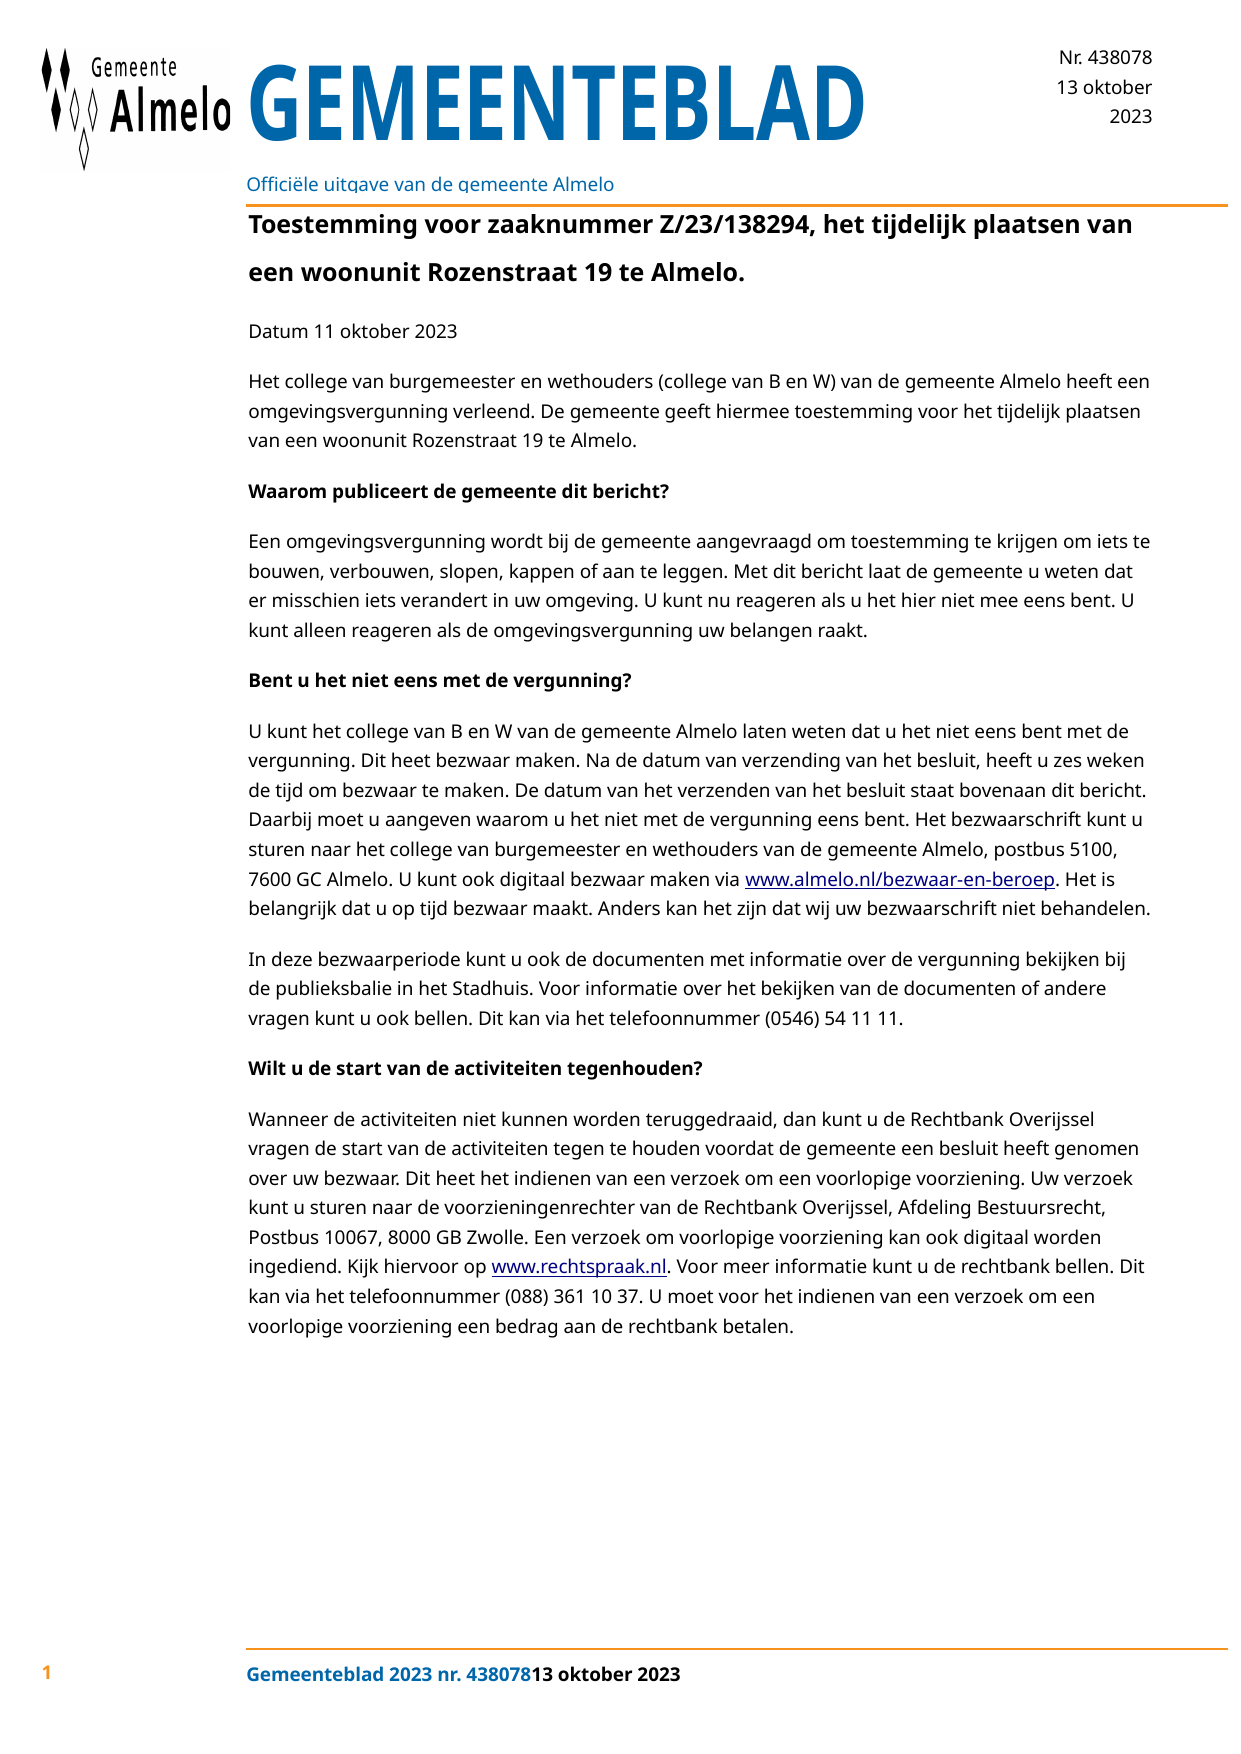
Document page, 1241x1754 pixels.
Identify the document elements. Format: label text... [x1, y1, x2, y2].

text Een omgevingsvergunning wordt bij de gemeente aangevraagd om toestemming te krijgen om iets te bouwen, verbouwen, slopen, kappen of aan te leggen. Met dit bericht laat de gemeente u weten dat er misschien iets verandert in uw omgeving. U kunt nu reageren als u het hier niet mee eens bent. U kunt alleen reageren als de omgevingsvergunning uw belangen raakt. [248, 528, 1152, 643]
text Wilt u de start van de activiteiten tegenhouden? [248, 1055, 1152, 1081]
text Datum 11 oktober 2023 [248, 318, 1152, 344]
text In deze bezwaarperiode kunt u ook de documenten met informatie over de vergunning bekijken bij de publieksbalie in het Stadhuis. Voor informatie over het bekijken van de documenten of andere vragen kunt u ook bellen. Dit kan via het telefoonnummer (0546) 54 11 11. [248, 946, 1152, 1031]
text Toestemming voor zaaknummer Z/23/138294, het tijdelijk plaatsen van een woonunit Rozenstraat 19 te Almelo. [248, 207, 1152, 288]
text Bent u het niet eens met de vergunning? [248, 667, 1152, 693]
text Wanneer de activiteiten niet kunnen worden teruggedraaid, dan kunt u de Rechtbank Overijssel vragen de start van de activiteiten tegen te houden voordat de gemeente een besluit heeft genomen over uw bezwaar. Dit heet het indienen van een verzoek om een voorlopige voorziening. Uw verzoek kunt u sturen naar de voorzieningenrechter van de Rechtbank Overijssel, Afdeling Bestuursrecht, Postbus 10067, 8000 GB Zwolle. Een verzoek om voorlopige voorziening kan ook digitaal worden ingediend. Kijk hiervoor op www.rechtspraak.nl. Voor meer informatie kunt u de rechtbank bellen. Dit kan via het telefoonnummer (088) 361 10 37. U moet voor het indienen van een verzoek om een voorlopige voorziening een bedrag aan de rechtbank betalen. [248, 1106, 1152, 1339]
text Waarom publiceert de gemeente dit bericht? [248, 478, 1152, 504]
picture [41, 47, 231, 172]
text U kunt het college van B en W van de gemeente Almelo laten weten dat u het niet eens bent met de vergunning. Dit heet bezwaar maken. Na de datum van verzending van het besluit, heeft u zes weken de tijd om bezwaar te maken. De datum van het verzenden van het besluit staat bovenaan dit bericht. Daarbij moet u aangeven waarom u het niet met de vergunning eens bent. Het bezwaarschrift kunt u sturen naar het college van burgemeester en wethouders van de gemeente Almelo, postbus 5100, 7600 GC Almelo. U kunt ook digitaal bezwaar maken via www.almelo.nl/bezwaar-en-beroep. Het is belangrijk dat u op tijd bezwaar maakt. Anders kan het zijn dat wij uw bezwaarschrift niet behandelen. [248, 718, 1152, 921]
text Het college van burgemeester en wethouders (college van B en W) van de gemeente Almelo heeft een omgevingsvergunning verleend. De gemeente geeft hiermee toestemming voor het tijdelijk plaatsen van een woonunit Rozenstraat 19 te Almelo. [248, 368, 1152, 453]
